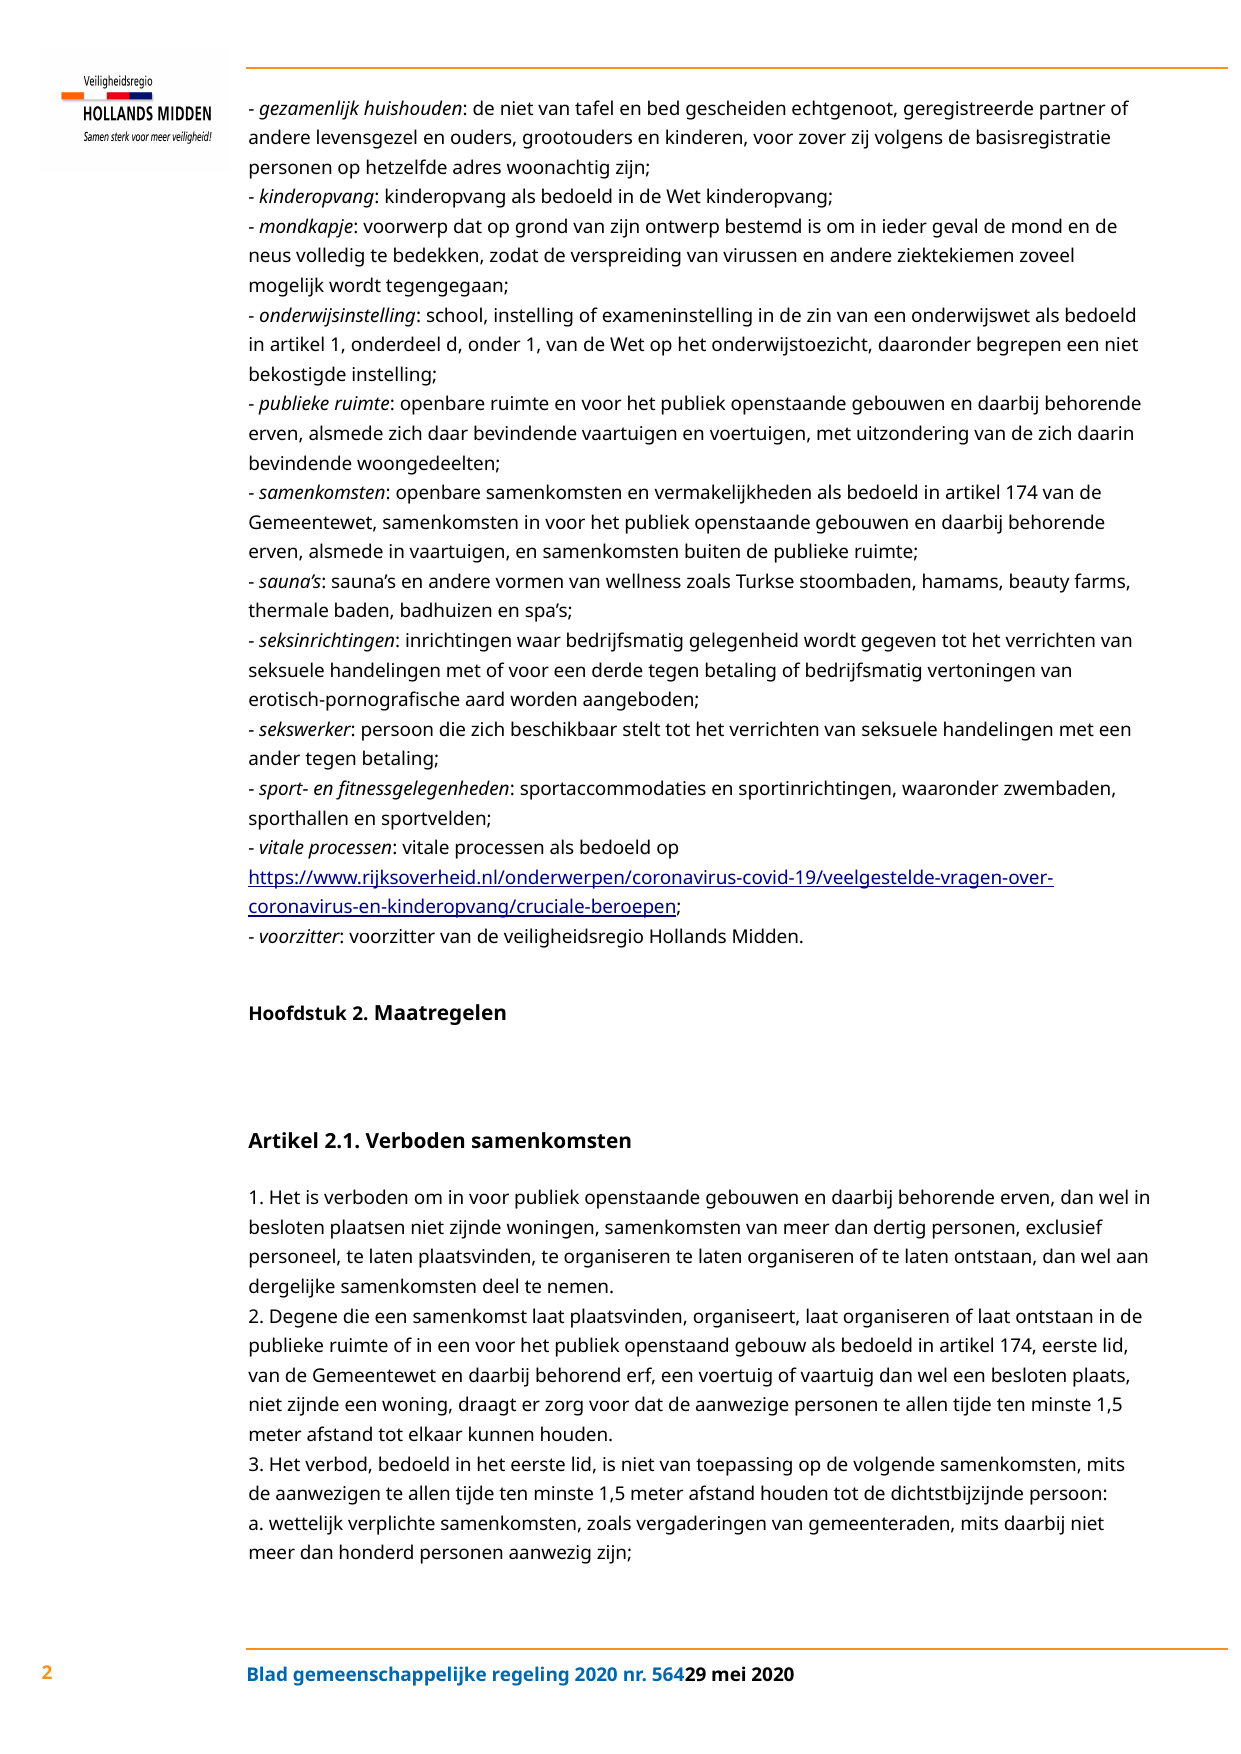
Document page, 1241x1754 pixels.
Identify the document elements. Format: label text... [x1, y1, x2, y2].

text - kinderopvang: kinderopvang als bedoeld in de Wet kinderopvang; [248, 183, 1152, 209]
text - samenkomsten: openbare samenkomsten en vermakelijkheden als bedoeld in artikel 174 van de Gemeentewet, samenkomsten in voor het publiek openstaande gebouwen en daarbij behorende erven, alsmede in vaartuigen, en samenkomsten buiten de publieke ruimte; [248, 479, 1152, 564]
text - onderwijsinstelling: school, instelling of exameninstelling in de zin van een onderwijswet als bedoeld in artikel 1, onderdeel d, onder 1, van de Wet op het onderwijstoezicht, daaronder begrepen een niet bekostigde instelling; [248, 302, 1152, 387]
picture [41, 47, 231, 172]
text Artikel 2.1. Verboden samenkomsten [248, 1126, 1152, 1155]
text - vitale processen: vitale processen als bedoeld op https://www.rijksoverheid.nl/onderwerpen/coronavirus-covid-19/veelgestelde-vragen-over-coronavirus-en-kinderopvang/cruciale-beroepen; [248, 834, 1152, 919]
text - sekswerker: persoon die zich beschikbaar stelt tot het verrichten van seksuele handelingen met een ander tegen betaling; [248, 716, 1152, 771]
text - sport- en fitnessgelegenheden: sportaccommodaties en sportinrichtingen, waaronder zwembaden, sporthallen en sportvelden; [248, 775, 1152, 831]
text - voorzitter: voorzitter van de veiligheidsregio Hollands Midden. [248, 923, 1152, 949]
text - publieke ruimte: openbare ruimte en voor het publiek openstaande gebouwen en daarbij behorende erven, alsmede zich daar bevindende vaartuigen en voertuigen, met uitzondering van de zich daarin bevindende woongedeelten; [248, 391, 1152, 476]
text 1. Het is verboden om in voor publiek openstaande gebouwen en daarbij behorende erven, dan wel in besloten plaatsen niet zijnde woningen, samenkomsten van meer dan dertig personen, exclusief personeel, te laten plaatsvinden, te organiseren te laten organiseren of te laten ontstaan, dan wel aan dergelijke samenkomsten deel te nemen. [248, 1184, 1152, 1299]
text 3. Het verbod, bedoeld in het eerste lid, is niet van toepassing op de volgende samenkomsten, mits de aanwezigen te allen tijde ten minste 1,5 meter afstand houden tot de dichtstbijzijnde persoon: [248, 1451, 1152, 1506]
text - sauna’s: sauna’s en andere vormen van wellness zoals Turkse stoombaden, hamams, beauty farms, thermale baden, badhuizen en spa’s; [248, 568, 1152, 623]
text - seksinrichtingen: inrichtingen waar bedrijfsmatig gelegenheid wordt gegeven tot het verrichten van seksuele handelingen met of voor een derde tegen betaling of bedrijfsmatig vertoningen van erotisch-pornografische aard worden aangeboden; [248, 627, 1152, 712]
text 2. Degene die een samenkomst laat plaatsvinden, organiseert, laat organiseren of laat ontstaan in de publieke ruimte of in een voor het publiek openstaand gebouw als bedoeld in artikel 174, eerste lid, van de Gemeentewet en daarbij behorend erf, een voertuig of vaartuig dan wel een besloten plaats, niet zijnde een woning, draagt er zorg voor dat de aanwezige personen te allen tijde ten minste 1,5 meter afstand tot elkaar kunnen houden. [248, 1303, 1152, 1447]
text - mondkapje: voorwerp dat op grond van zijn ontwerp bestemd is om in ieder geval de mond en de neus volledig te bedekken, zodat de verspreiding van virussen en andere ziektekiemen zoveel mogelijk wordt tegengegaan; [248, 213, 1152, 298]
text Hoofdstuk 2. Maatregelen [248, 998, 1152, 1027]
text - gezamenlijk huishouden: de niet van tafel en bed gescheiden echtgenoot, geregistreerde partner of andere levensgezel en ouders, grootouders en kinderen, voor zover zij volgens de basisregistratie personen op hetzelfde adres woonachtig zijn; [248, 95, 1152, 180]
text a. wettelijk verplichte samenkomsten, zoals vergaderingen van gemeenteraden, mits daarbij niet meer dan honderd personen aanwezig zijn; [248, 1510, 1152, 1565]
